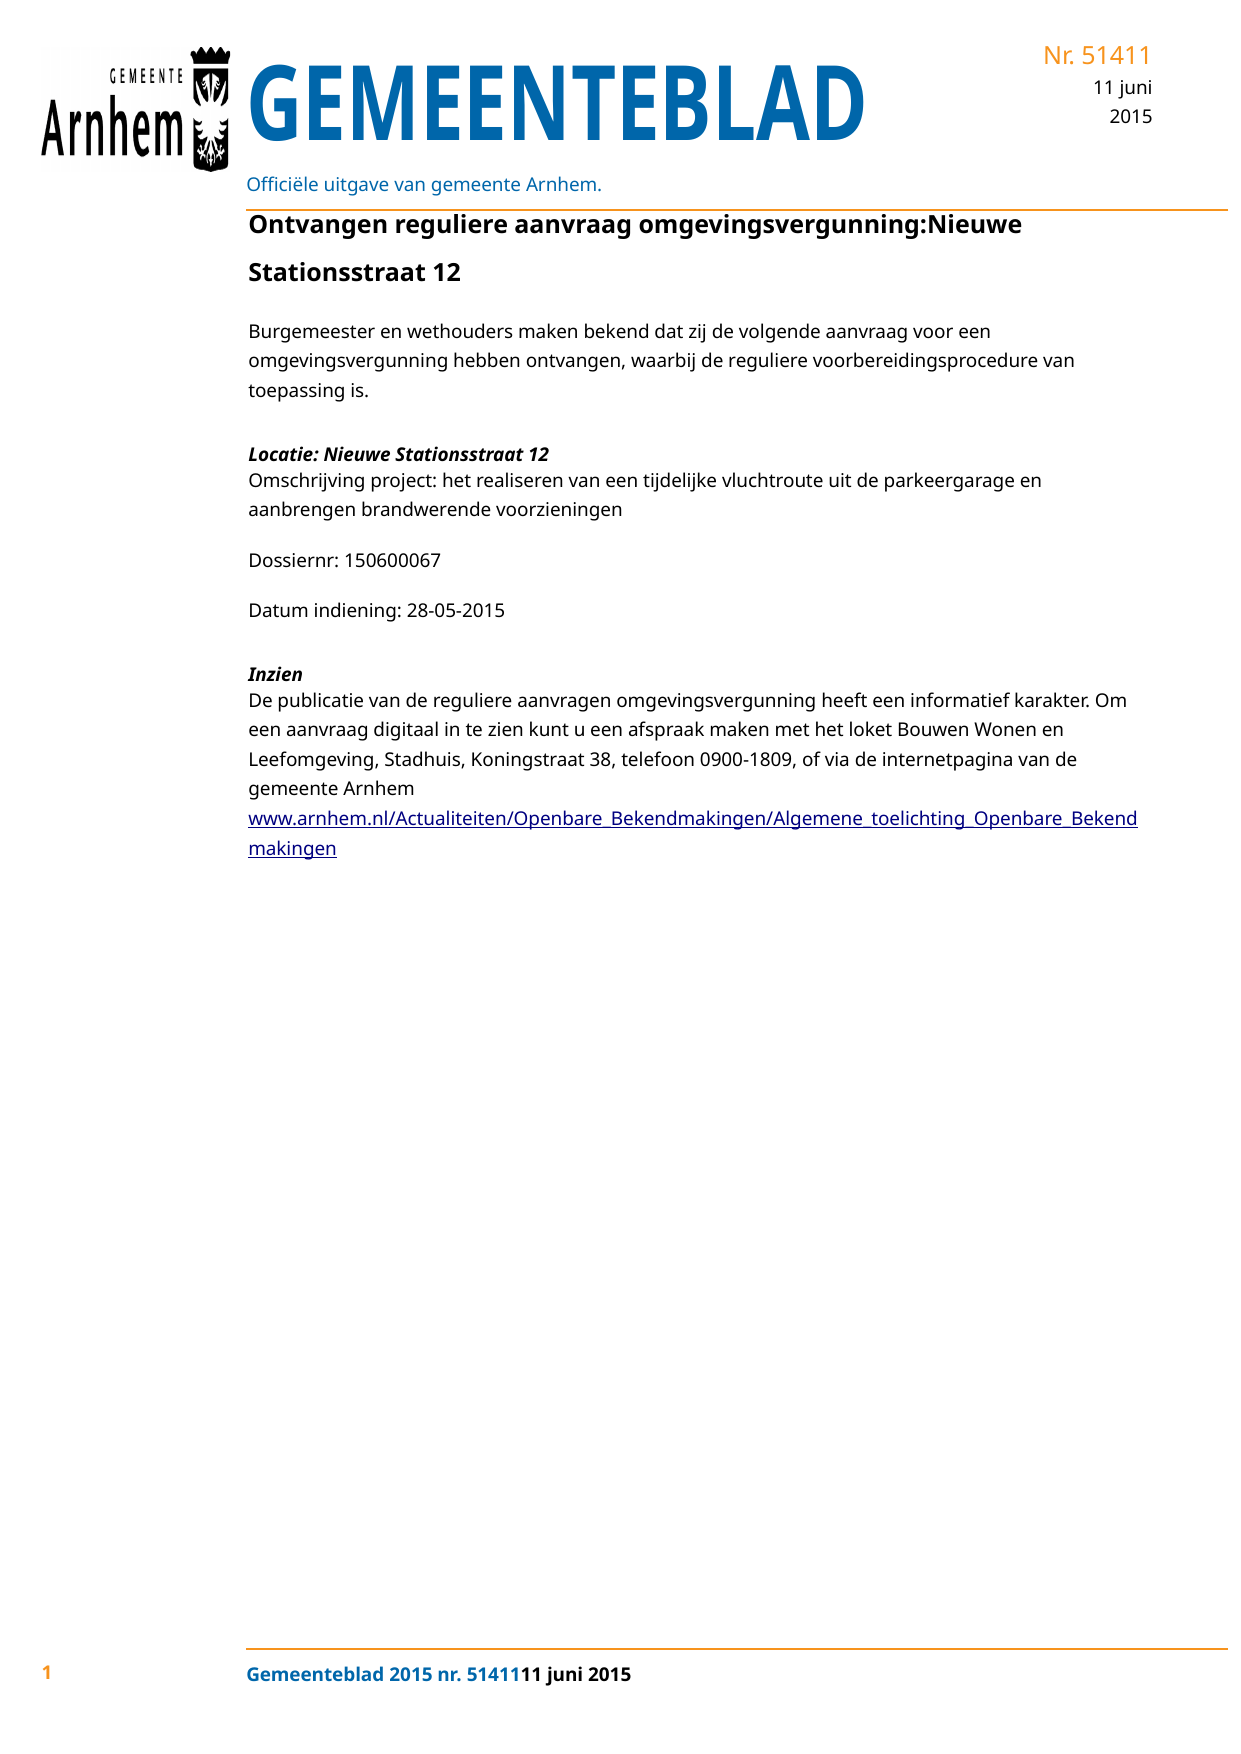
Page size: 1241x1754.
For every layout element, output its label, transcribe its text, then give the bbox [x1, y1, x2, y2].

picture [41, 47, 231, 172]
text Ontvangen reguliere aanvraag omgevingsvergunning:Nieuwe Stationsstraat 12 [248, 211, 1152, 288]
text Omschrijving project: het realiseren van een tijdelijke vluchtroute uit de parkeergarage en aanbrengen brandwerende voorzieningen [248, 467, 1152, 522]
text Burgemeester en wethouders maken bekend dat zij de volgende aanvraag voor een omgevingsvergunning hebben ontvangen, waarbij de reguliere voorbereidingsprocedure van toepassing is. [248, 318, 1152, 403]
text Locatie: Nieuwe Stationsstraat 12 [248, 441, 1152, 467]
text Inzien [248, 661, 1152, 687]
text De publicatie van de reguliere aanvragen omgevingsvergunning heeft een informatief karakter. Om een aanvraag digitaal in te zien kunt u een afspraak maken met het loket Bouwen Wonen en Leefomgeving, Stadhuis, Koningstraat 38, telefoon 0900-1809, of via de internetpagina van de gemeente Arnhem www.arnhem.nl/Actualiteiten/Openbare_Bekendmakingen/Algemene_toelichting_Openbare_Bekendmakingen [248, 687, 1152, 861]
text Dossiernr: 150600067 [248, 547, 1152, 572]
text Datum indiening: 28-05-2015 [248, 597, 1152, 623]
